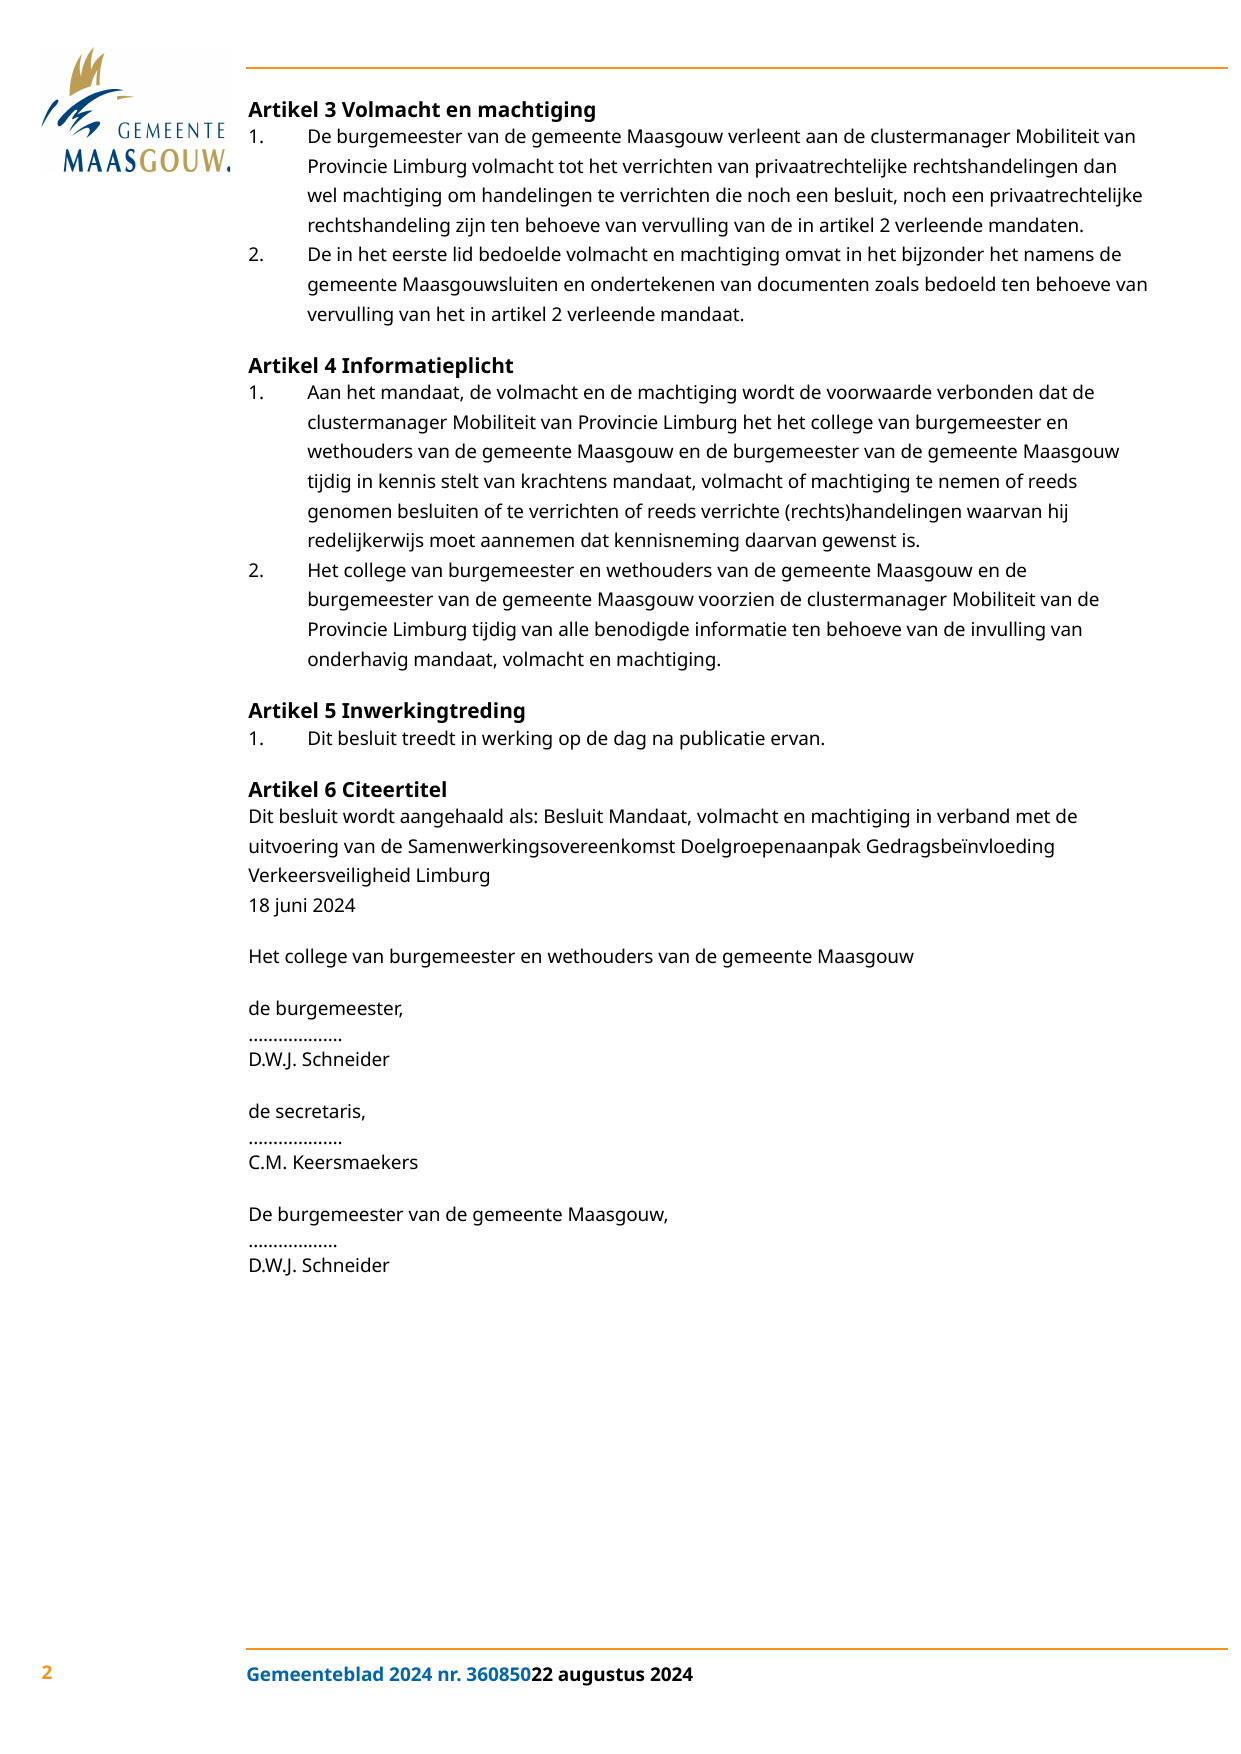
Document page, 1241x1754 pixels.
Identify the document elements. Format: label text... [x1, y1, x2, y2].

text Artikel 3 Volmacht en machtiging [248, 95, 1152, 123]
list De burgemeester van de gemeente Maasgouw verleent aan de clustermanager Mobiliteit van Provincie Limburg volmacht tot het verrichten van privaatrechtelijke rechtshandelingen dan wel machtiging om handelingen te verrichten die noch een besluit, noch een privaatrechtelijke rechtshandeling zijn ten behoeve van vervulling van de in artikel 2 verleende mandaten. [248, 123, 1152, 238]
text Artikel 6 Citeertitel [248, 775, 1152, 803]
text Artikel 5 Inwerkingtreding [248, 696, 1152, 725]
list Het college van burgemeester en wethouders van de gemeente Maasgouw en de burgemeester van de gemeente Maasgouw voorzien de clustermanager Mobiliteit van de Provincie Limburg tijdig van alle benodigde informatie ten behoeve van de invulling van onderhavig mandaat, volmacht en machtiging. [248, 557, 1152, 672]
text D.W.J. Schneider [248, 1252, 1152, 1278]
text de secretaris, [248, 1098, 1152, 1124]
text Artikel 4 Informatieplicht [248, 351, 1152, 379]
picture [41, 47, 231, 172]
list De in het eerste lid bedoelde volmacht en machtiging omvat in het bijzonder het namens de gemeente Maasgouwsluiten en ondertekenen van documenten zoals bedoeld ten behoeve van vervulling van het in artikel 2 verleende mandaat. [248, 242, 1152, 326]
text Het college van burgemeester en wethouders van de gemeente Maasgouw [248, 944, 1152, 969]
text ……………… [248, 1227, 1152, 1252]
list Dit besluit treedt in werking op de dag na publicatie ervan. [248, 725, 1152, 750]
list Aan het mandaat, de volmacht en de machtiging wordt de voorwaarde verbonden dat de clustermanager Mobiliteit van Provincie Limburg het het college van burgemeester en wethouders van de gemeente Maasgouw en de burgemeester van de gemeente Maasgouw tijdig in kennis stelt van krachtens mandaat, volmacht of machtiging te nemen of reeds genomen besluiten of te verrichten of reeds verrichte (rechts)handelingen waarvan hij redelijkerwijs moet aannemen dat kennisneming daarvan gewenst is. [248, 379, 1152, 553]
text 18 juni 2024 [248, 892, 1152, 918]
text ………………. [248, 1021, 1152, 1047]
text C.M. Keersmaekers [248, 1149, 1152, 1175]
text De burgemeester van de gemeente Maasgouw, [248, 1201, 1152, 1227]
text ………………. [248, 1124, 1152, 1149]
text Dit besluit wordt aangehaald als: Besluit Mandaat, volmacht en machtiging in verband met de uitvoering van de Samenwerkingsovereenkomst Doelgroepenaanpak Gedragsbeïnvloeding Verkeersveiligheid Limburg [248, 803, 1152, 888]
text D.W.J. Schneider [248, 1047, 1152, 1072]
text de burgemeester, [248, 995, 1152, 1021]
